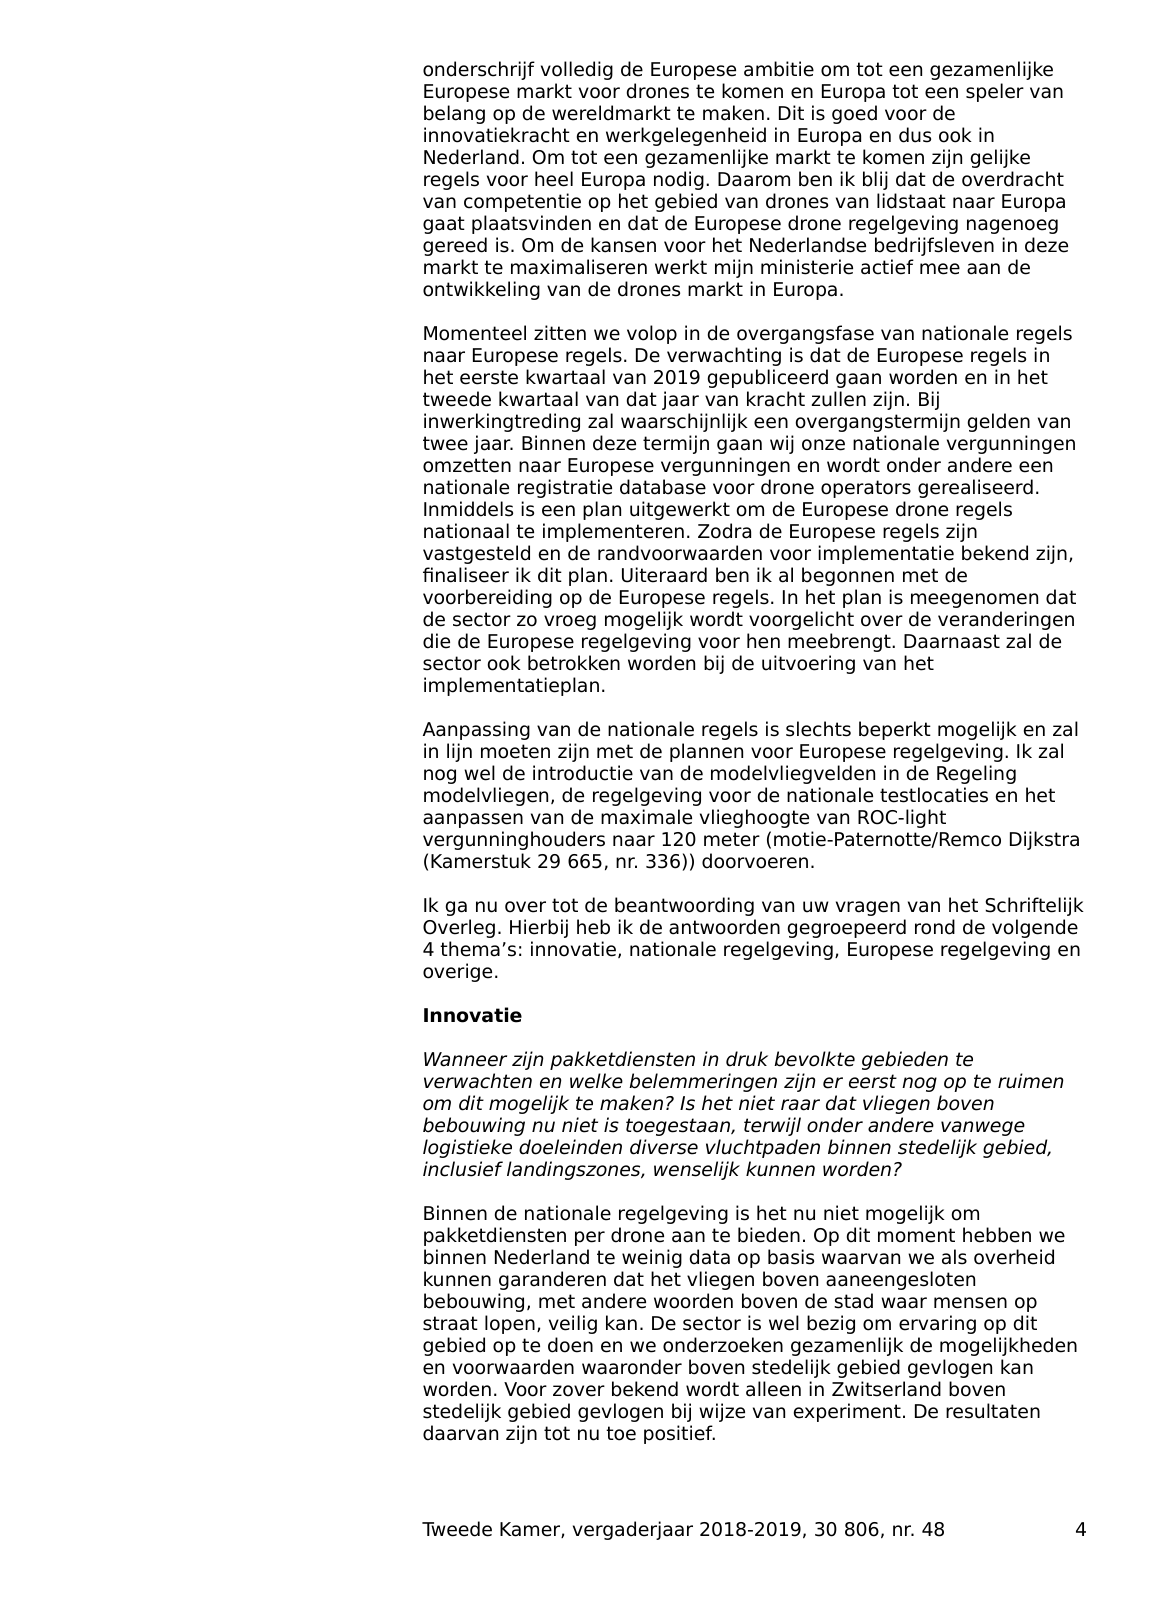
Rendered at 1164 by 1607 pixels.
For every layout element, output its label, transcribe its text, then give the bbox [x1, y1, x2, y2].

text Ik ga nu over tot de beantwoording van uw vragen van het Schriftelijk Overleg. Hierbij heb ik de antwoorden gegroepeerd rond de volgende 4 thema’s: innovatie, nationale regelgeving, Europese regelgeving en overige. [422, 895, 1087, 983]
subtitle Innovatie [422, 1005, 1087, 1027]
text Aanpassing van de nationale regels is slechts beperkt mogelijk en zal in lijn moeten zijn met de plannen voor Europese regelgeving. Ik zal nog wel de introductie van de modelvliegvelden in de Regeling modelvliegen, de regelgeving voor de nationale testlocaties en het aanpassen van de maximale vlieghoogte van ROC-light vergunninghouders naar 120 meter (motie-Paternotte/Remco Dijkstra (Kamerstuk 29 665, nr. 336)) doorvoeren. [422, 719, 1087, 873]
text Wanneer zijn pakketdiensten in druk bevolkte gebieden te verwachten en welke belemmeringen zijn er eerst nog op te ruimen om dit mogelijk te maken? Is het niet raar dat vliegen boven bebouwing nu niet is toegestaan, terwijl onder andere vanwege logistieke doeleinden diverse vluchtpaden binnen stedelijk gebied, inclusief landingszones, wenselijk kunnen worden? [422, 1049, 1087, 1181]
text onderschrijf volledig de Europese ambitie om tot een gezamenlijke Europese markt voor drones te komen en Europa tot een speler van belang op de wereldmarkt te maken. Dit is goed voor de innovatiekracht en werkgelegenheid in Europa en dus ook in Nederland. Om tot een gezamenlijke markt te komen zijn gelijke regels voor heel Europa nodig. Daarom ben ik blij dat de overdracht van competentie op het gebied van drones van lidstaat naar Europa gaat plaatsvinden en dat de Europese drone regelgeving nagenoeg gereed is. Om de kansen voor het Nederlandse bedrijfsleven in deze markt te maximaliseren werkt mijn ministerie actief mee aan de ontwikkeling van de drones markt in Europa. [422, 59, 1087, 301]
text Momenteel zitten we volop in de overgangsfase van nationale regels naar Europese regels. De verwachting is dat de Europese regels in het eerste kwartaal van 2019 gepubliceerd gaan worden en in het tweede kwartaal van dat jaar van kracht zullen zijn. Bij inwerkingtreding zal waarschijnlijk een overgangstermijn gelden van twee jaar. Binnen deze termijn gaan wij onze nationale vergunningen omzetten naar Europese vergunningen en wordt onder andere een nationale registratie database voor drone operators gerealiseerd. Inmiddels is een plan uitgewerkt om de Europese drone regels nationaal te implementeren. Zodra de Europese regels zijn vastgesteld en de randvoorwaarden voor implementatie bekend zijn, finaliseer ik dit plan. Uiteraard ben ik al begonnen met de voorbereiding op de Europese regels. In het plan is meegenomen dat de sector zo vroeg mogelijk wordt voorgelicht over de veranderingen die de Europese regelgeving voor hen meebrengt. Daarnaast zal de sector ook betrokken worden bij de uitvoering van het implementatieplan. [422, 323, 1087, 697]
text Binnen de nationale regelgeving is het nu niet mogelijk om pakketdiensten per drone aan te bieden. Op dit moment hebben we binnen Nederland te weinig data op basis waarvan we als overheid kunnen garanderen dat het vliegen boven aaneengesloten bebouwing, met andere woorden boven de stad waar mensen op straat lopen, veilig kan. De sector is wel bezig om ervaring op dit gebied op te doen en we onderzoeken gezamenlijk de mogelijkheden en voorwaarden waaronder boven stedelijk gebied gevlogen kan worden. Voor zover bekend wordt alleen in Zwitserland boven stedelijk gebied gevlogen bij wijze van experiment. De resultaten daarvan zijn tot nu toe positief. [422, 1203, 1087, 1445]
